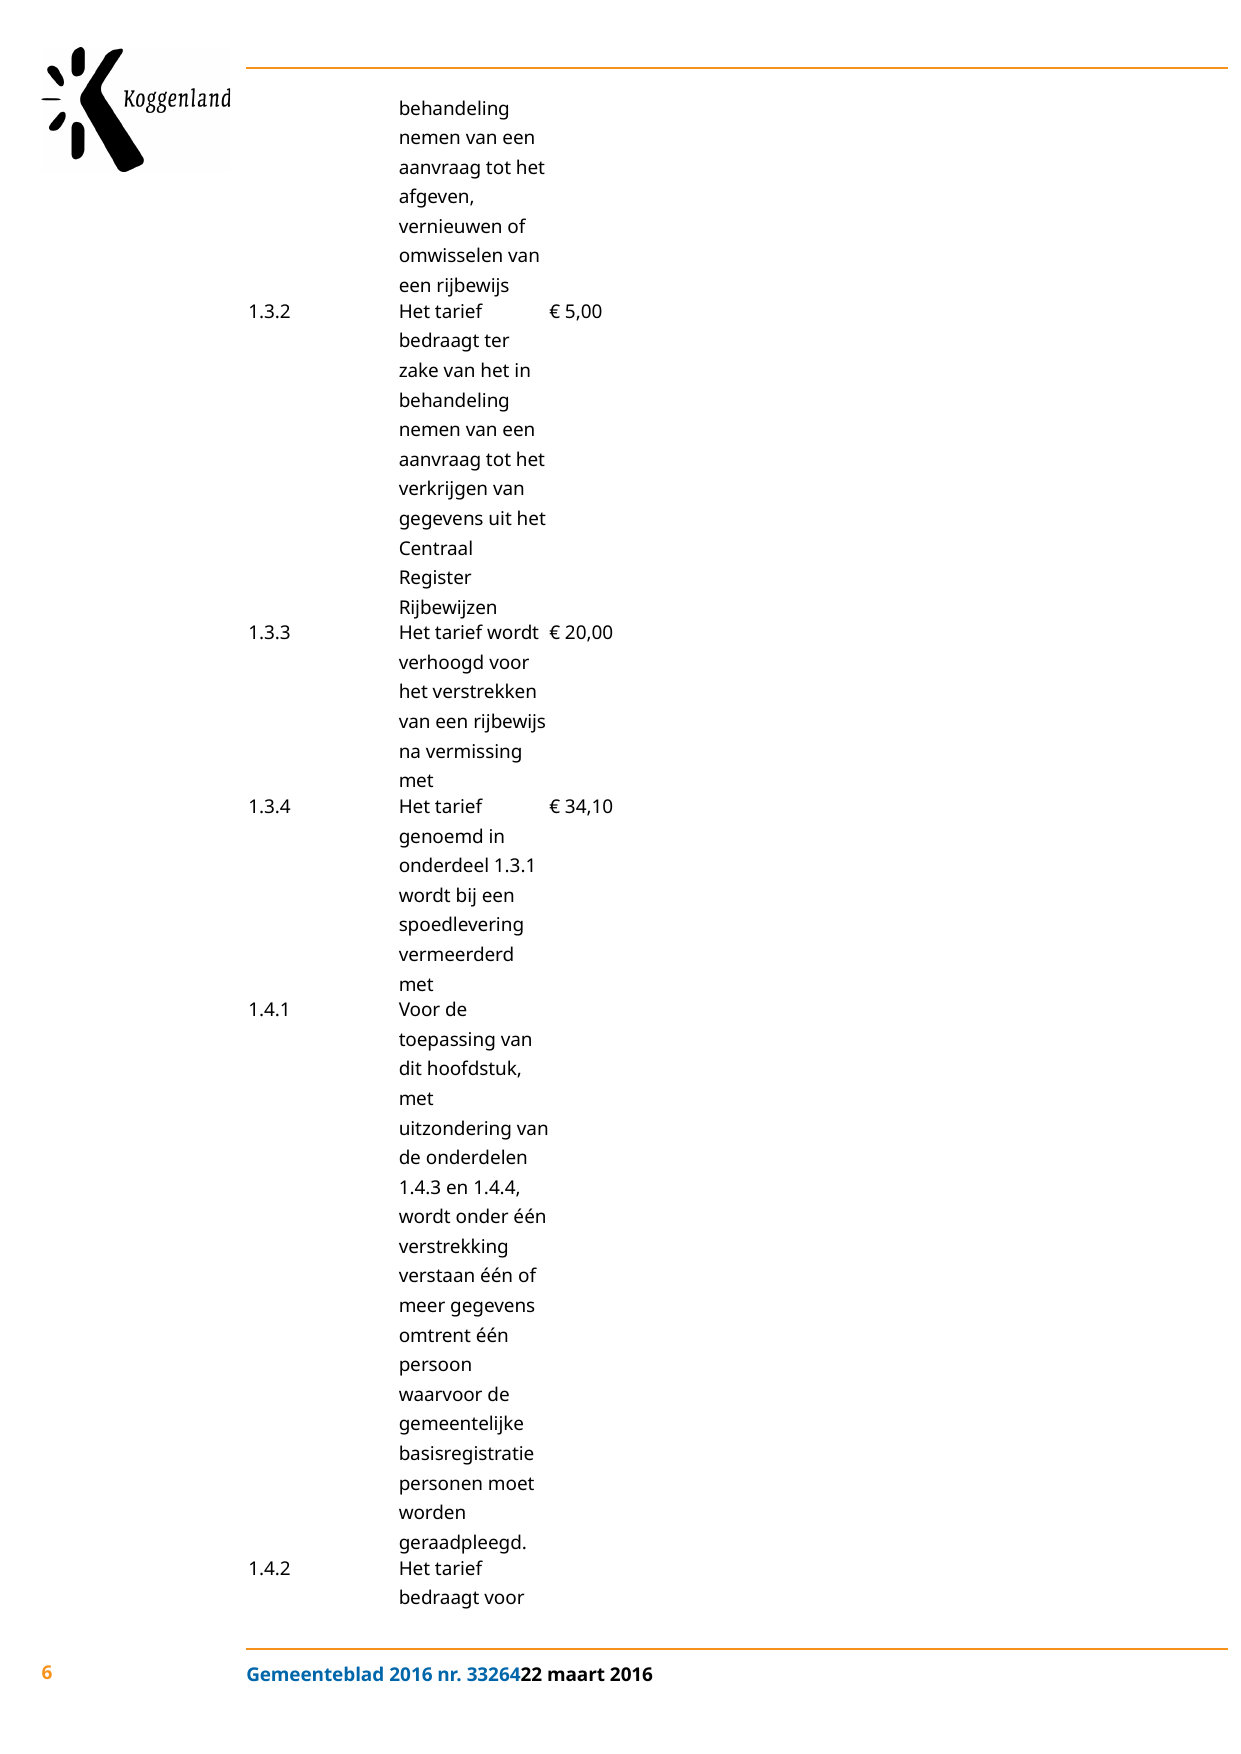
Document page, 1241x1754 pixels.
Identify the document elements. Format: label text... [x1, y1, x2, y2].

table_cell Het tarief bedraagt voor [399, 1555, 549, 1610]
table_cell 1.3.2 [248, 298, 398, 619]
table_cell € 34,10 [549, 793, 700, 996]
table_cell behandeling nemen van een aanvraag tot het afgeven, vernieuwen of omwisselen van een rijbewijs [399, 95, 549, 298]
table_cell [248, 95, 398, 298]
table_cell Het tarief bedraagt ter zake van het in behandeling nemen van een aanvraag tot het verkrijgen van gegevens uit het Centraal Register Rijbewijzen [399, 298, 549, 619]
table_cell € 20,00 [549, 620, 700, 793]
table_cell 1.4.1 [248, 996, 398, 1555]
table_cell Het tarief genoemd in onderdeel 1.3.1 wordt bij een spoedlevering vermeerderd met [399, 793, 549, 996]
table_cell [549, 1555, 700, 1610]
table_cell Het tarief wordt verhoogd voor het verstrekken van een rijbewijs na vermissing met [399, 620, 549, 793]
table_cell 1.3.3 [248, 620, 398, 793]
picture [41, 47, 231, 172]
table_cell 1.4.2 [248, 1555, 398, 1610]
table_cell [549, 996, 700, 1555]
table_cell 1.3.4 [248, 793, 398, 996]
table_cell € 5,00 [549, 298, 700, 619]
table_cell [549, 95, 700, 298]
table_cell Voor de toepassing van dit hoofdstuk, met uitzondering van de onderdelen 1.4.3 en 1.4.4, wordt onder één verstrekking verstaan één of meer gegevens omtrent één persoon waarvoor de gemeentelijke basisregistratie personen moet worden geraadpleegd. [399, 996, 549, 1555]
